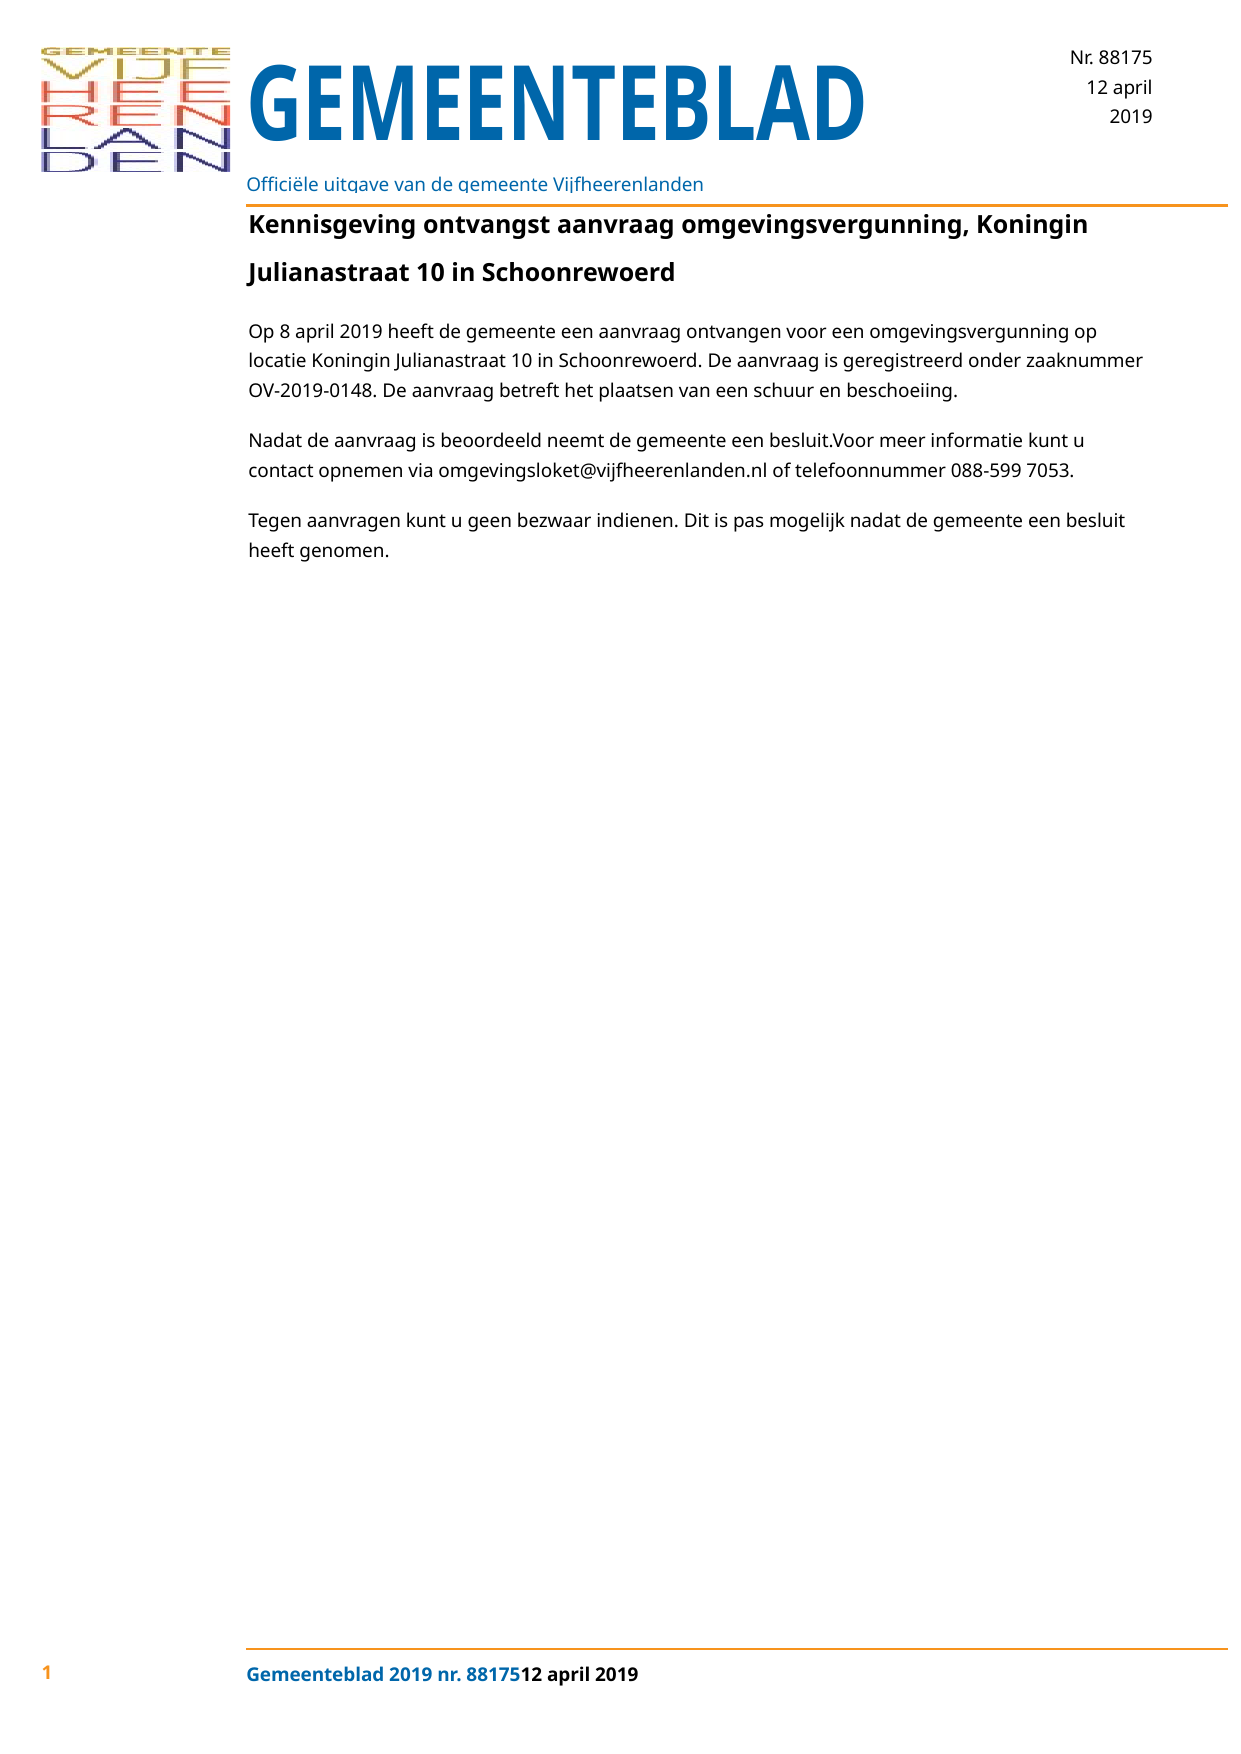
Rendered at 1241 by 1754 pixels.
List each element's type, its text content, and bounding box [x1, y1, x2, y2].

text Op 8 april 2019 heeft de gemeente een aanvraag ontvangen voor een omgevingsvergunning op locatie Koningin Julianastraat 10 in Schoonrewoerd. De aanvraag is geregistreerd onder zaaknummer OV-2019-0148. De aanvraag betreft het plaatsen van een schuur en beschoeiing. [248, 318, 1152, 403]
text Nadat de aanvraag is beoordeeld neemt de gemeente een besluit.Voor meer informatie kunt u contact opnemen via omgevingsloket@vijfheerenlanden.nl of telefoonnummer 088-599 7053. [248, 427, 1152, 483]
text Tegen aanvragen kunt u geen bezwaar indienen. Dit is pas mogelijk nadat de gemeente een besluit heeft genomen. [248, 507, 1152, 563]
text Kennisgeving ontvangst aanvraag omgevingsvergunning, Koningin Julianastraat 10 in Schoonrewoerd [248, 207, 1152, 288]
picture [41, 47, 231, 172]
